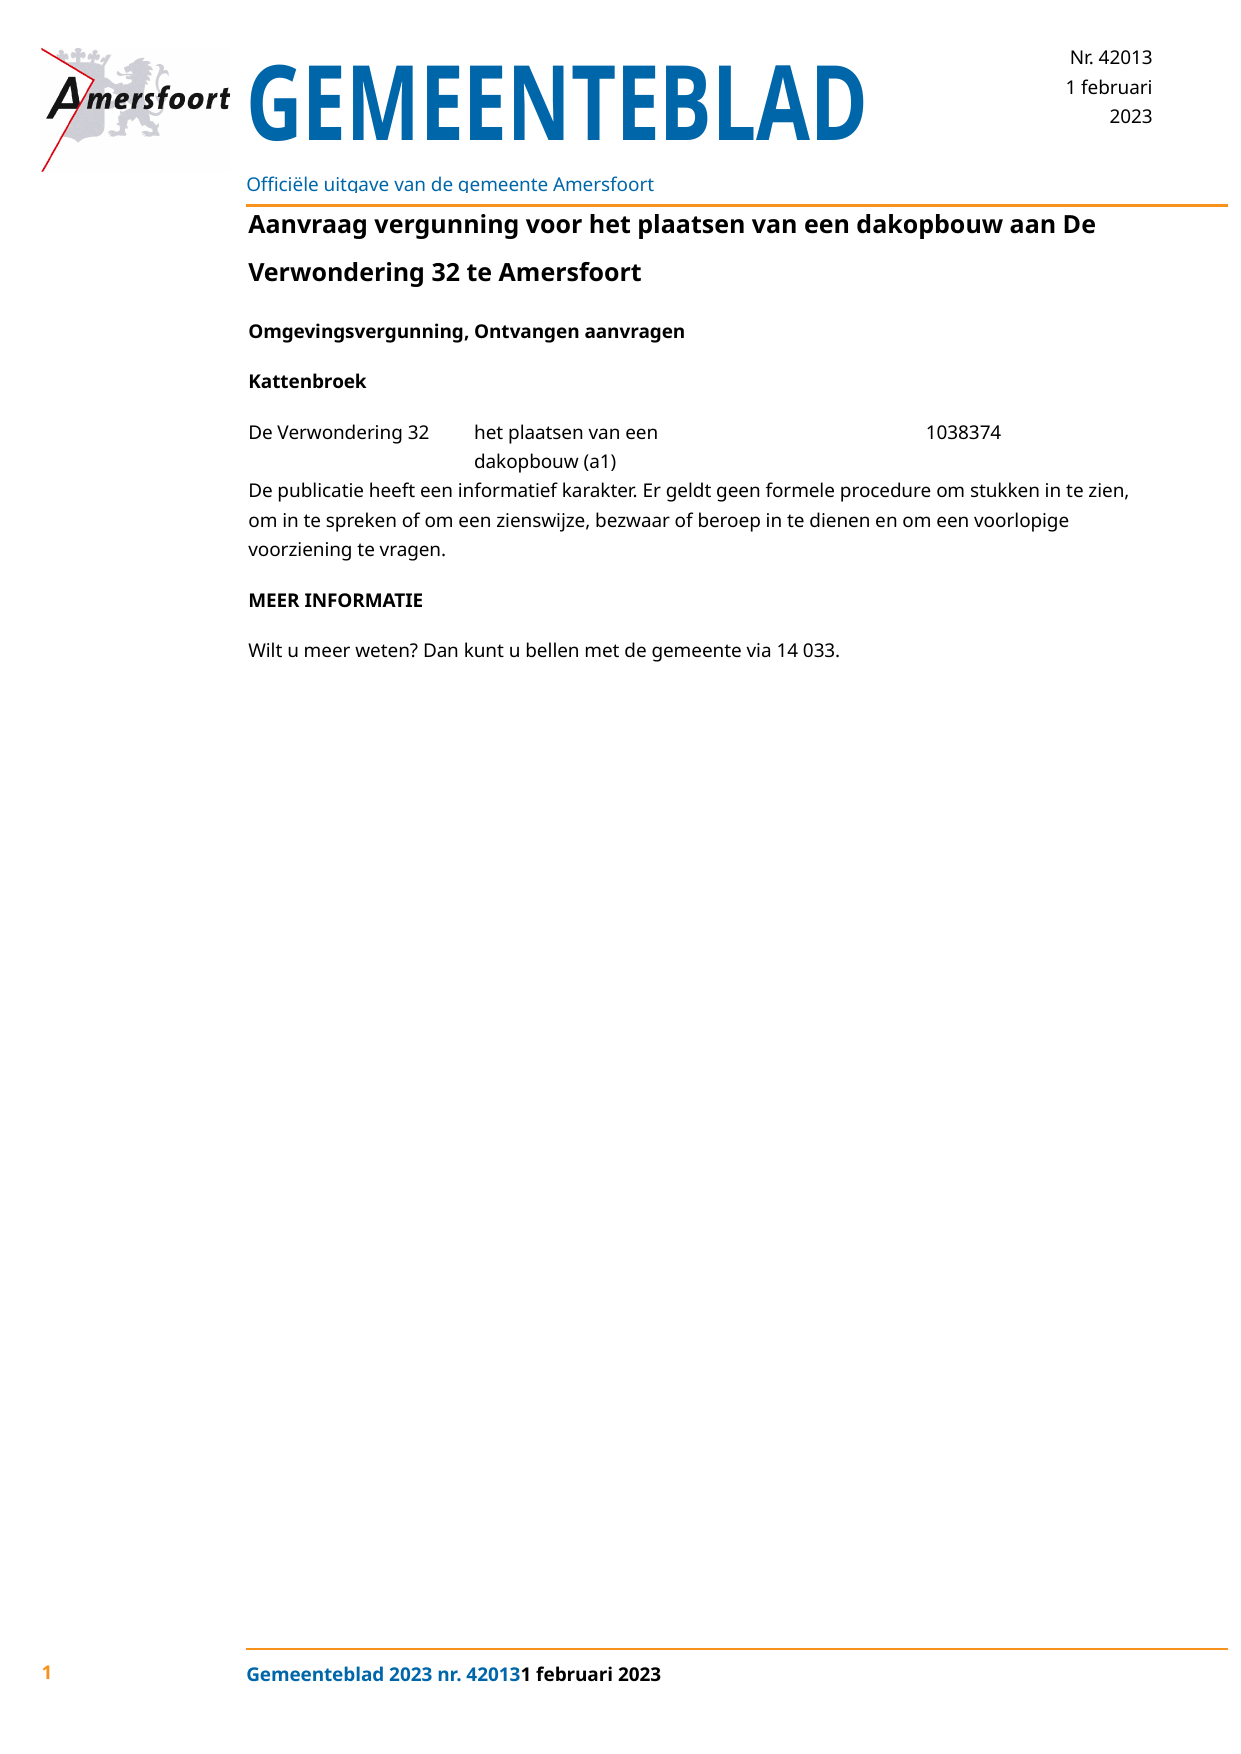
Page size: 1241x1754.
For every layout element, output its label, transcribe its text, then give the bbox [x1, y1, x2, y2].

table_header [700, 419, 926, 474]
table_header 1038374 [926, 419, 1152, 474]
table_header het plaatsen van een dakopbouw (a1) [474, 419, 700, 474]
text De publicatie heeft een informatief karakter. Er geldt geen formele procedure om stukken in te zien, om in te spreken of om een zienswijze, bezwaar of beroep in te dienen en om een voorlopige voorziening te vragen. [248, 477, 1152, 562]
text Aanvraag vergunning voor het plaatsen van een dakopbouw aan De Verwondering 32 te Amersfoort [248, 207, 1152, 288]
text MEER INFORMATIE [248, 587, 1152, 613]
picture [41, 47, 231, 172]
table_header De Verwondering 32 [248, 419, 474, 474]
text Wilt u meer weten? Dan kunt u bellen met de gemeente via 14 033. [248, 637, 1152, 663]
text Omgevingsvergunning, Ontvangen aanvragen [248, 318, 1152, 344]
text Kattenbroek [248, 368, 1152, 394]
